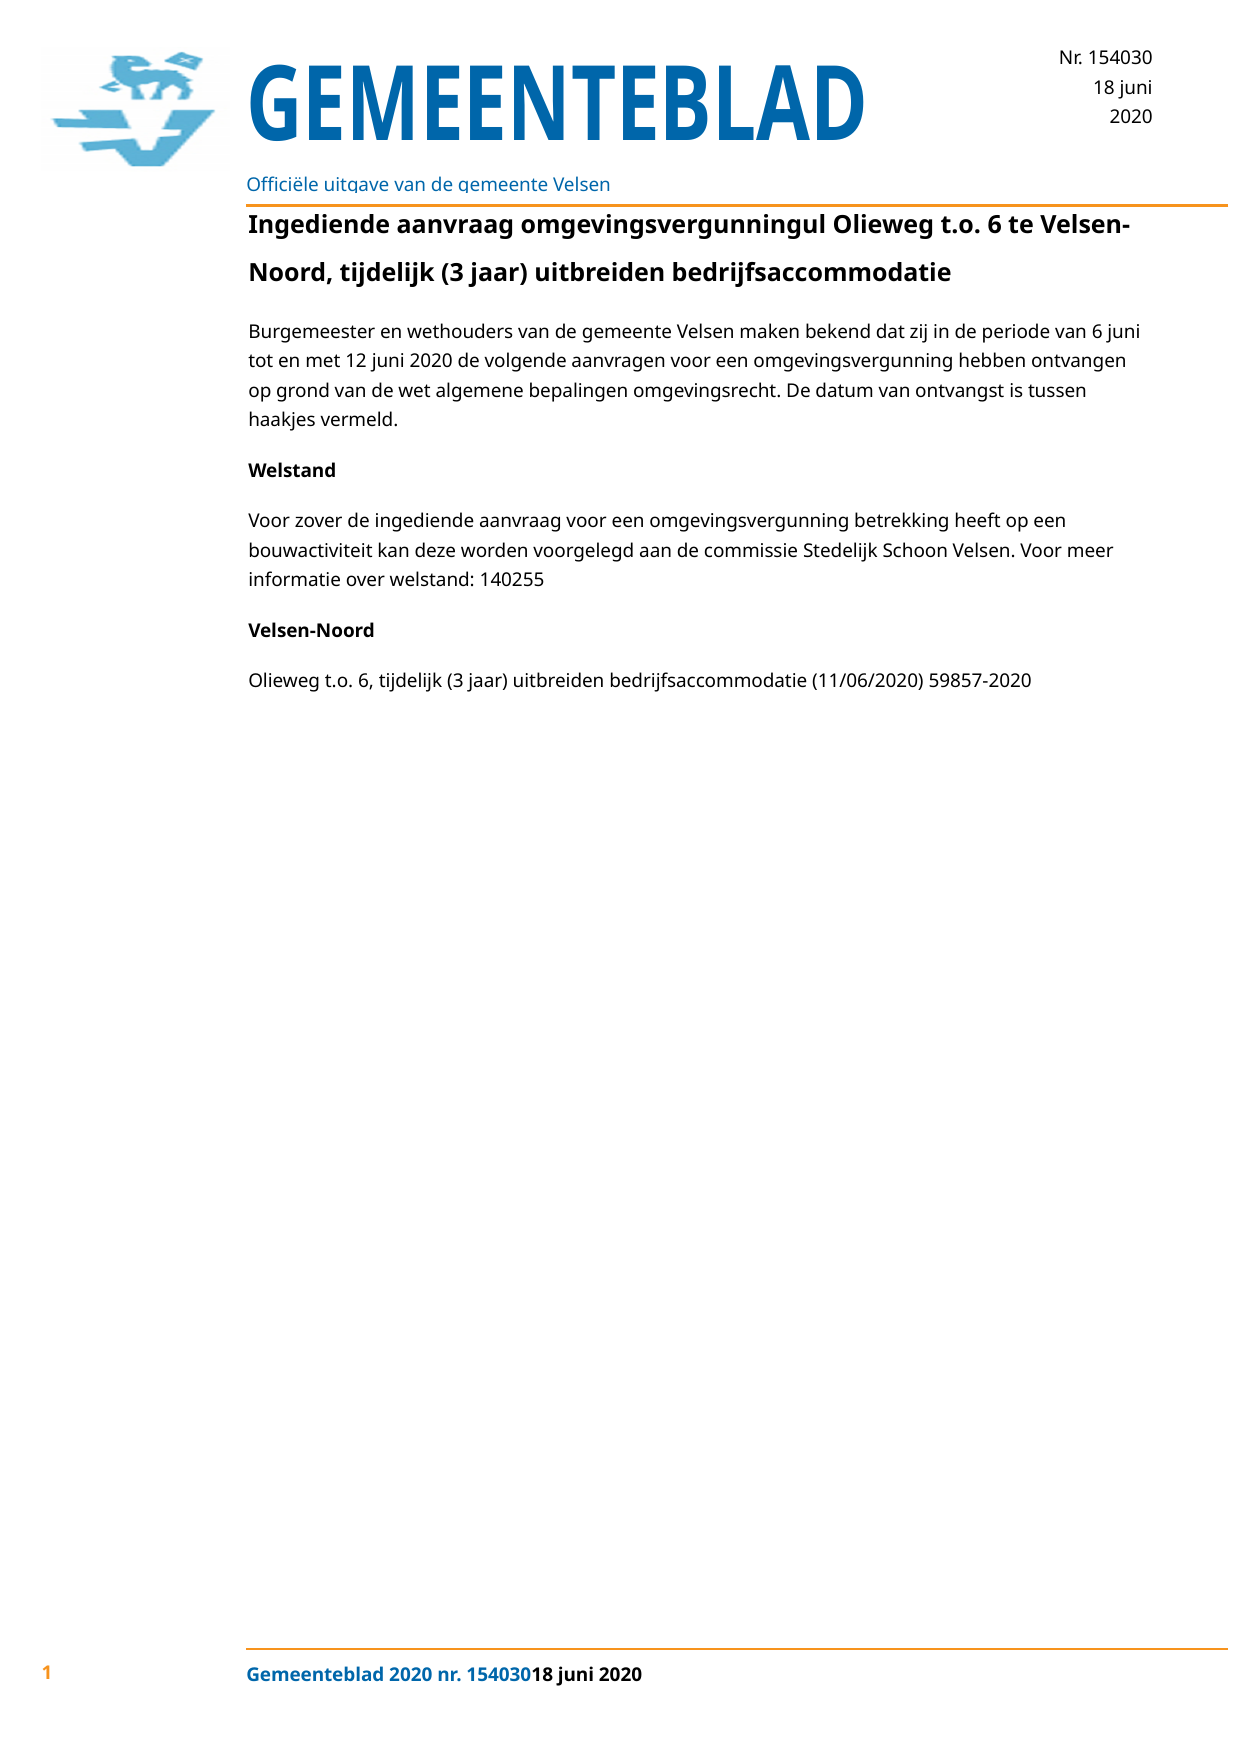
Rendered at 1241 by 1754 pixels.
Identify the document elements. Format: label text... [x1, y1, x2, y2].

text Ingediende aanvraag omgevingsvergunningul Olieweg t.o. 6 te Velsen-Noord, tijdelijk (3 jaar) uitbreiden bedrijfsaccommodatie [248, 207, 1152, 288]
text Voor zover de ingediende aanvraag voor een omgevingsvergunning betrekking heeft op een bouwactiviteit kan deze worden voorgelegd aan de commissie Stedelijk Schoon Velsen. Voor meer informatie over welstand: 140255 [248, 507, 1152, 592]
text Welstand [248, 457, 1152, 483]
text Burgemeester en wethouders van de gemeente Velsen maken bekend dat zij in de periode van 6 juni tot en met 12 juni 2020 de volgende aanvragen voor een omgevingsvergunning hebben ontvangen op grond van de wet algemene bepalingen omgevingsrecht. De datum van ontvangst is tussen haakjes vermeld. [248, 318, 1152, 432]
picture [41, 47, 231, 172]
text Olieweg t.o. 6, tijdelijk (3 jaar) uitbreiden bedrijfsaccommodatie (11/06/2020) 59857-2020 [248, 667, 1152, 693]
text Velsen-Noord [248, 617, 1152, 643]
